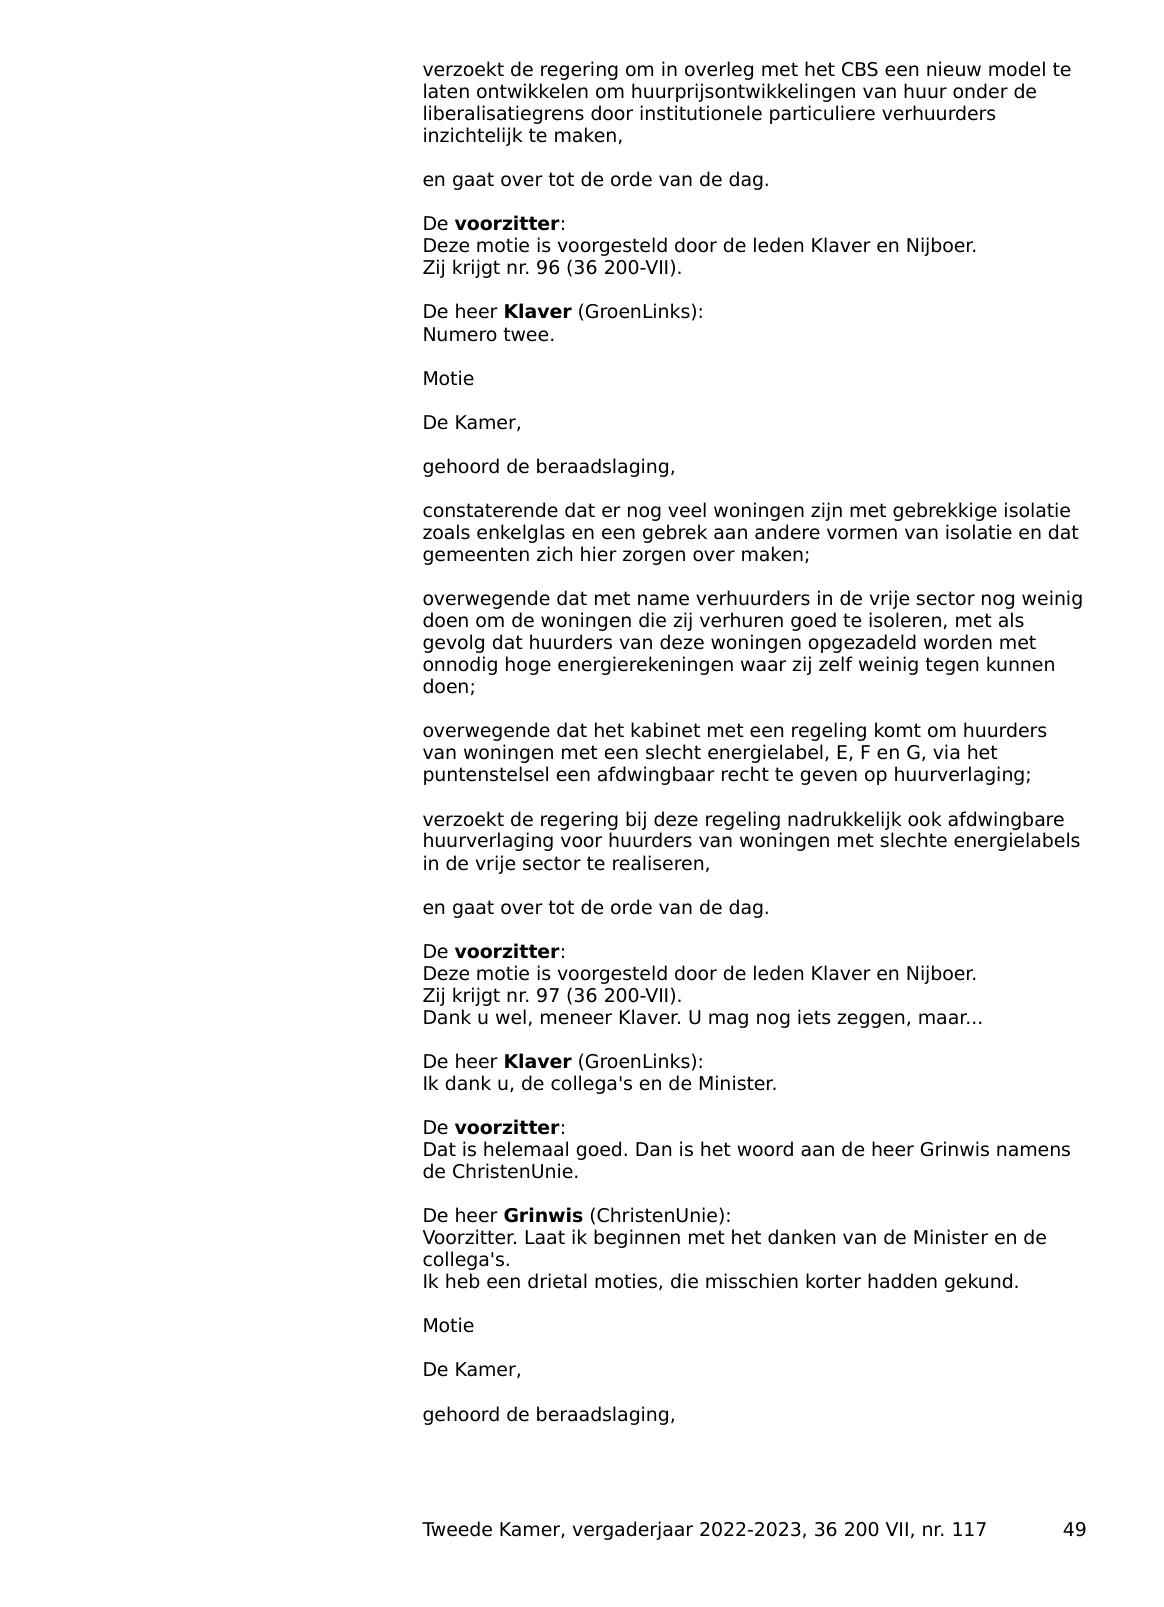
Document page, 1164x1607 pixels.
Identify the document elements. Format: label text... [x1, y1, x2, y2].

text gehoord de beraadslaging, [422, 1403, 1087, 1426]
text Dat is helemaal goed. Dan is het woord aan de heer Grinwis namens de ChristenUnie. [422, 1139, 1087, 1183]
text De Kamer, [422, 412, 1087, 434]
text gehoord de beraadslaging, [422, 456, 1087, 478]
text overwegende dat het kabinet met een regeling komt om huurders van woningen met een slecht energielabel, E, F en G, via het puntenstelsel een afdwingbaar recht te geven op huurverlaging; [422, 720, 1087, 786]
text en gaat over tot de orde van de dag. [422, 169, 1087, 191]
text Ik dank u, de collega's en de Minister. [422, 1073, 1087, 1095]
text Zij krijgt nr. 96 (36 200-VII). [422, 257, 1087, 279]
text Ik heb een drietal moties, die misschien korter hadden gekund. [422, 1271, 1087, 1293]
text De heer Klaver (GroenLinks): [422, 1051, 1087, 1073]
text Deze motie is voorgesteld door de leden Klaver en Nijboer. [422, 963, 1087, 985]
text Zij krijgt nr. 97 (36 200-VII). [422, 985, 1087, 1007]
text Numero twee. [422, 323, 1087, 345]
text De Kamer, [422, 1359, 1087, 1381]
text constaterende dat er nog veel woningen zijn met gebrekkige isolatie zoals enkelglas en een gebrek aan andere vormen van isolatie en dat gemeenten zich hier zorgen over maken; [422, 500, 1087, 566]
text De voorzitter: [422, 1117, 1087, 1139]
text De heer Klaver (GroenLinks): [422, 301, 1087, 323]
text Dank u wel, meneer Klaver. U mag nog iets zeggen, maar... [422, 1007, 1087, 1029]
text overwegende dat met name verhuurders in de vrije sector nog weinig doen om de woningen die zij verhuren goed te isoleren, met als gevolg dat huurders van deze woningen opgezadeld worden met onnodig hoge energierekeningen waar zij zelf weinig tegen kunnen doen; [422, 588, 1087, 698]
text verzoekt de regering bij deze regeling nadrukkelijk ook afdwingbare huurverlaging voor huurders van woningen met slechte energielabels in de vrije sector te realiseren, [422, 808, 1087, 874]
text Motie [422, 1315, 1087, 1337]
text De voorzitter: [422, 941, 1087, 963]
text De voorzitter: [422, 213, 1087, 235]
text verzoekt de regering om in overleg met het CBS een nieuw model te laten ontwikkelen om huurprijsontwikkelingen van huur onder de liberalisatiegrens door institutionele particuliere verhuurders inzichtelijk te maken, [422, 59, 1087, 147]
text en gaat over tot de orde van de dag. [422, 897, 1087, 918]
text Motie [422, 368, 1087, 389]
text De heer Grinwis (ChristenUnie): [422, 1205, 1087, 1227]
text Voorzitter. Laat ik beginnen met het danken van de Minister en de collega's. [422, 1227, 1087, 1271]
text Deze motie is voorgesteld door de leden Klaver en Nijboer. [422, 235, 1087, 257]
